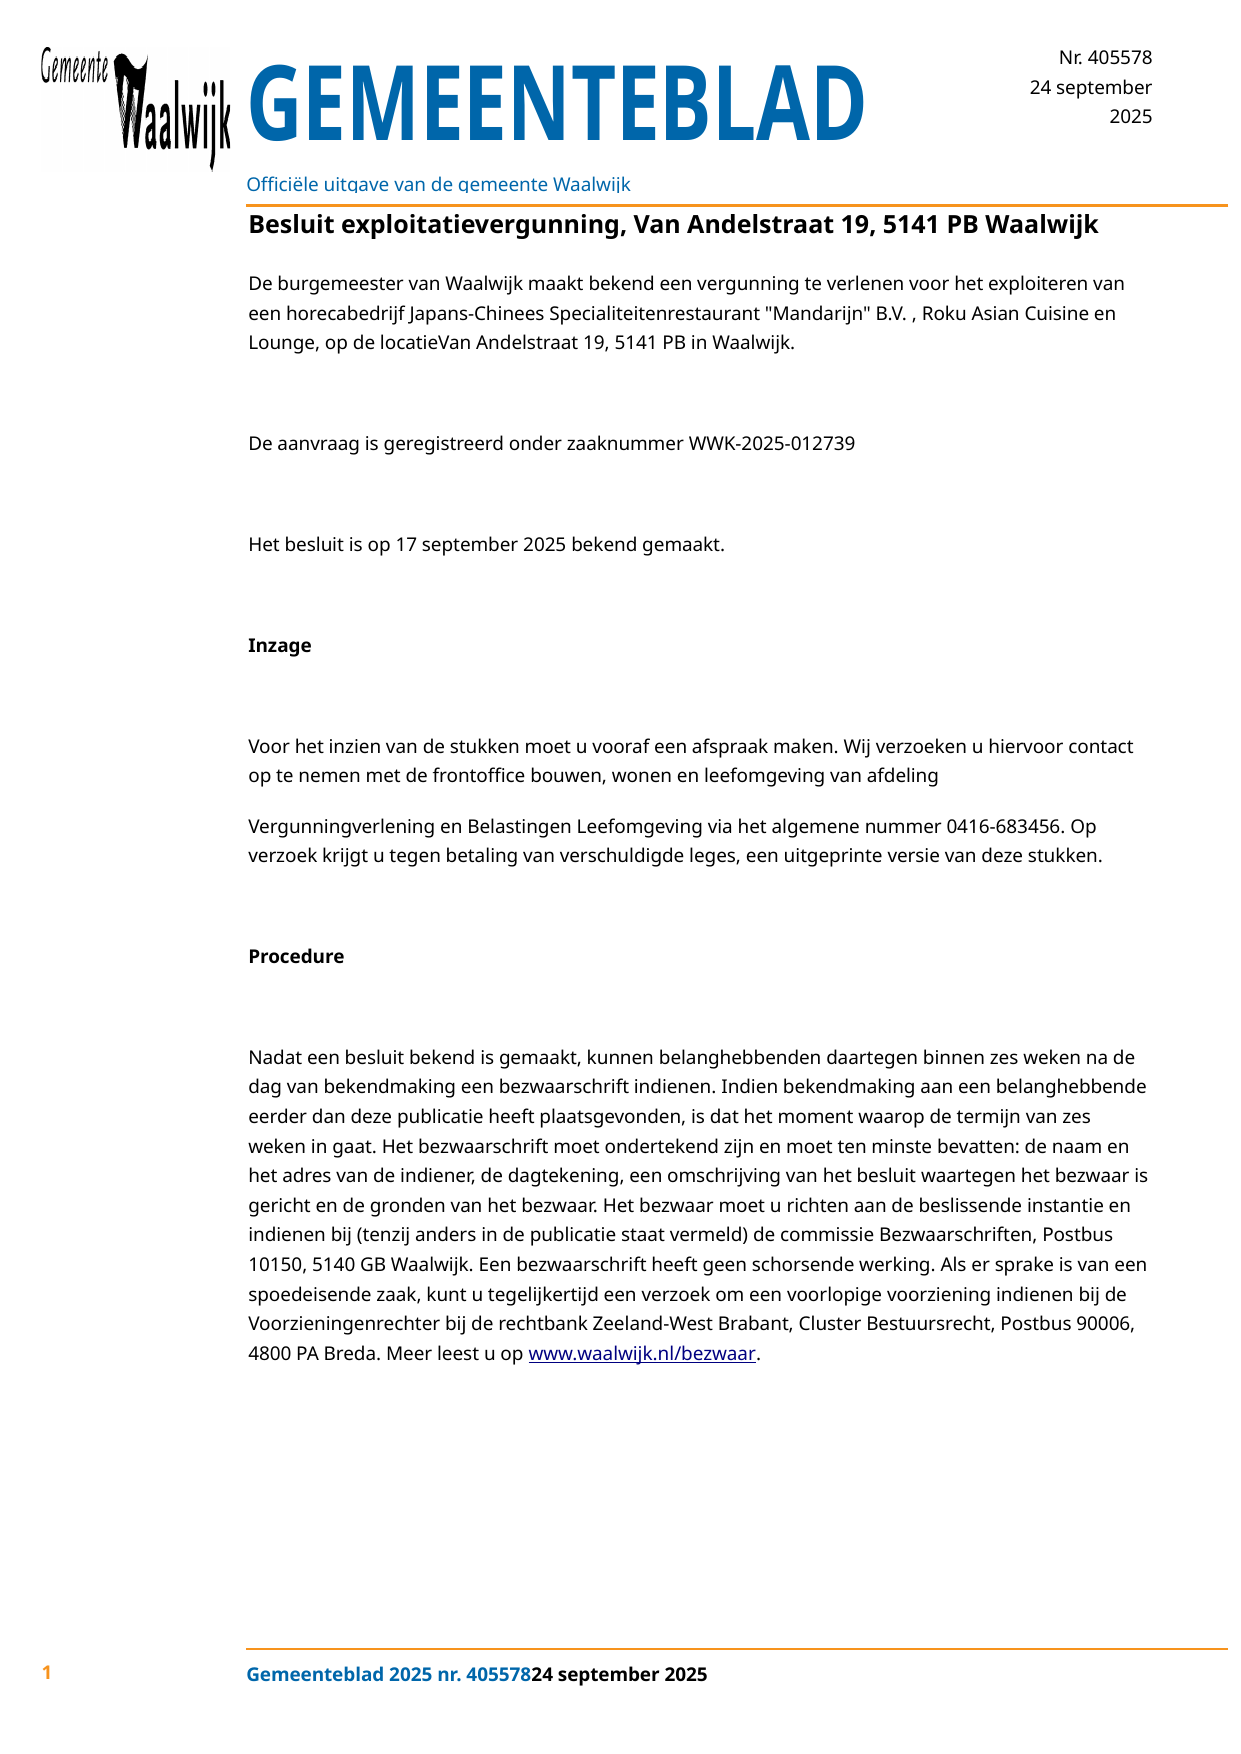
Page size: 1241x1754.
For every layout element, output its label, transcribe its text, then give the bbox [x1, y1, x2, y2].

text Besluit exploitatievergunning, Van Andelstraat 19, 5141 PB Waalwijk [248, 207, 1152, 241]
text De burgemeester van Waalwijk maakt bekend een vergunning te verlenen voor het exploiteren van een horecabedrijf Japans-Chinees Specialiteitenrestaurant "Mandarijn" B.V. , Roku Asian Cuisine en Lounge, op de locatieVan Andelstraat 19, 5141 PB in Waalwijk. [248, 270, 1152, 355]
text Vergunningverlening en Belastingen Leefomgeving via het algemene nummer 0416-683456. Op verzoek krijgt u tegen betaling van verschuldigde leges, een uitgeprinte versie van deze stukken. [248, 813, 1152, 868]
text Het besluit is op 17 september 2025 bekend gemaakt. [248, 531, 1152, 557]
picture [41, 47, 231, 172]
text Nadat een besluit bekend is gemaakt, kunnen belanghebbenden daartegen binnen zes weken na de dag van bekendmaking een bezwaarschrift indienen. Indien bekendmaking aan een belanghebbende eerder dan deze publicatie heeft plaatsgevonden, is dat het moment waarop de termijn van zes weken in gaat. Het bezwaarschrift moet ondertekend zijn en moet ten minste bevatten: de naam en het adres van de indiener, de dagtekening, een omschrijving van het besluit waartegen het bezwaar is gericht en de gronden van het bezwaar. Het bezwaar moet u richten aan de beslissende instantie en indienen bij (tenzij anders in de publicatie staat vermeld) de commissie Bezwaarschriften, Postbus 10150, 5140 GB Waalwijk. Een bezwaarschrift heeft geen schorsende werking. Als er sprake is van een spoedeisende zaak, kunt u tegelijkertijd een verzoek om een voorlopige voorziening indienen bij de Voorzieningenrechter bij de rechtbank Zeeland-West Brabant, Cluster Bestuursrecht, Postbus 90006, 4800 PA Breda. Meer leest u op www.waalwijk.nl/bezwaar. [248, 1044, 1152, 1366]
text Procedure [248, 943, 1152, 969]
text De aanvraag is geregistreerd onder zaaknummer WWK-2025-012739 [248, 430, 1152, 456]
text Voor het inzien van de stukken moet u vooraf een afspraak maken. Wij verzoeken u hiervoor contact op te nemen met de frontoffice bouwen, wonen en leefomgeving van afdeling [248, 733, 1152, 788]
text Inzage [248, 632, 1152, 658]
